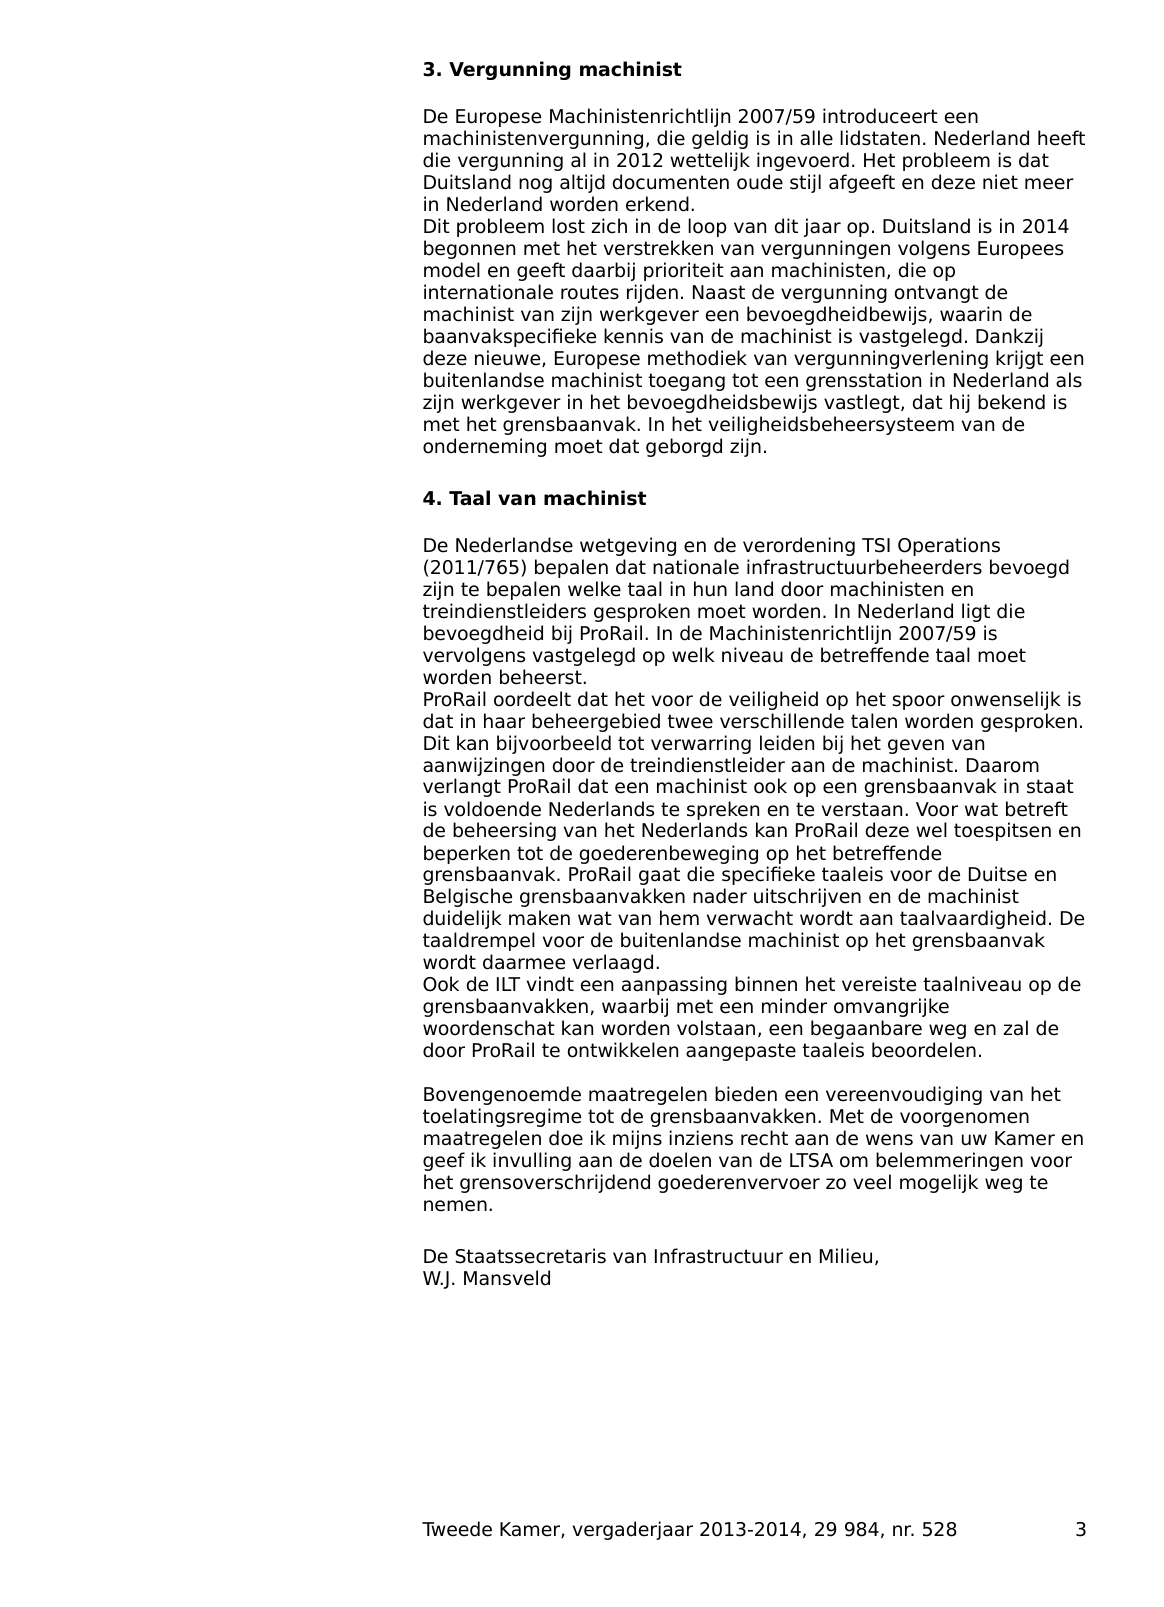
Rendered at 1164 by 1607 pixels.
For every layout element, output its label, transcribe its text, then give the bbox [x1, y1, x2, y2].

text De Europese Machinistenrichtlijn 2007/59 introduceert een machinistenvergunning, die geldig is in alle lidstaten. Nederland heeft die vergunning al in 2012 wettelijk ingevoerd. Het probleem is dat Duitsland nog altijd documenten oude stijl afgeeft en deze niet meer in Nederland worden erkend. [422, 106, 1087, 216]
text Dit probleem lost zich in de loop van dit jaar op. Duitsland is in 2014 begonnen met het verstrekken van vergunningen volgens Europees model en geeft daarbij prioriteit aan machinisten, die op internationale routes rijden. Naast de vergunning ontvangt de machinist van zijn werkgever een bevoegdheidbewijs, waarin de baanvakspecifieke kennis van de machinist is vastgelegd. Dankzij deze nieuwe, Europese methodiek van vergunningverlening krijgt een buitenlandse machinist toegang tot een grensstation in Nederland als zijn werkgever in het bevoegdheidsbewijs vastlegt, dat hij bekend is met het grensbaanvak. In het veiligheidsbeheersysteem van de onderneming moet dat geborgd zijn. [422, 216, 1087, 458]
subtitle 4. Taal van machinist [422, 488, 1087, 510]
text ProRail oordeelt dat het voor de veiligheid op het spoor onwenselijk is dat in haar beheergebied twee verschillende talen worden gesproken. Dit kan bijvoorbeeld tot verwarring leiden bij het geven van aanwijzingen door de treindienstleider aan de machinist. Daarom verlangt ProRail dat een machinist ook op een grensbaanvak in staat is voldoende Nederlands te spreken en te verstaan. Voor wat betreft de beheersing van het Nederlands kan ProRail deze wel toespitsen en beperken tot de goederenbeweging op het betreffende grensbaanvak. ProRail gaat die specifieke taaleis voor de Duitse en Belgische grensbaanvakken nader uitschrijven en de machinist duidelijk maken wat van hem verwacht wordt aan taalvaardigheid. De taaldrempel voor de buitenlandse machinist op het grensbaanvak wordt daarmee verlaagd. [422, 688, 1087, 974]
text De Staatssecretaris van Infrastructuur en Milieu, W.J. Mansveld [422, 1246, 1087, 1290]
text Ook de ILT vindt een aanpassing binnen het vereiste taalniveau op de grensbaanvakken, waarbij met een minder omvangrijke woordenschat kan worden volstaan, een begaanbare weg en zal de door ProRail te ontwikkelen aangepaste taaleis beoordelen. [422, 974, 1087, 1062]
subtitle 3. Vergunning machinist [422, 59, 1087, 81]
text De Nederlandse wetgeving en de verordening TSI Operations (2011/765) bepalen dat nationale infrastructuurbeheerders bevoegd zijn te bepalen welke taal in hun land door machinisten en treindienstleiders gesproken moet worden. In Nederland ligt die bevoegdheid bij ProRail. In de Machinistenrichtlijn 2007/59 is vervolgens vastgelegd op welk niveau de betreffende taal moet worden beheerst. [422, 535, 1087, 688]
text Bovengenoemde maatregelen bieden een vereenvoudiging van het toelatingsregime tot de grensbaanvakken. Met de voorgenomen maatregelen doe ik mijns inziens recht aan de wens van uw Kamer en geef ik invulling aan de doelen van de LTSA om belemmeringen voor het grensoverschrijdend goederenvervoer zo veel mogelijk weg te nemen. [422, 1084, 1087, 1216]
